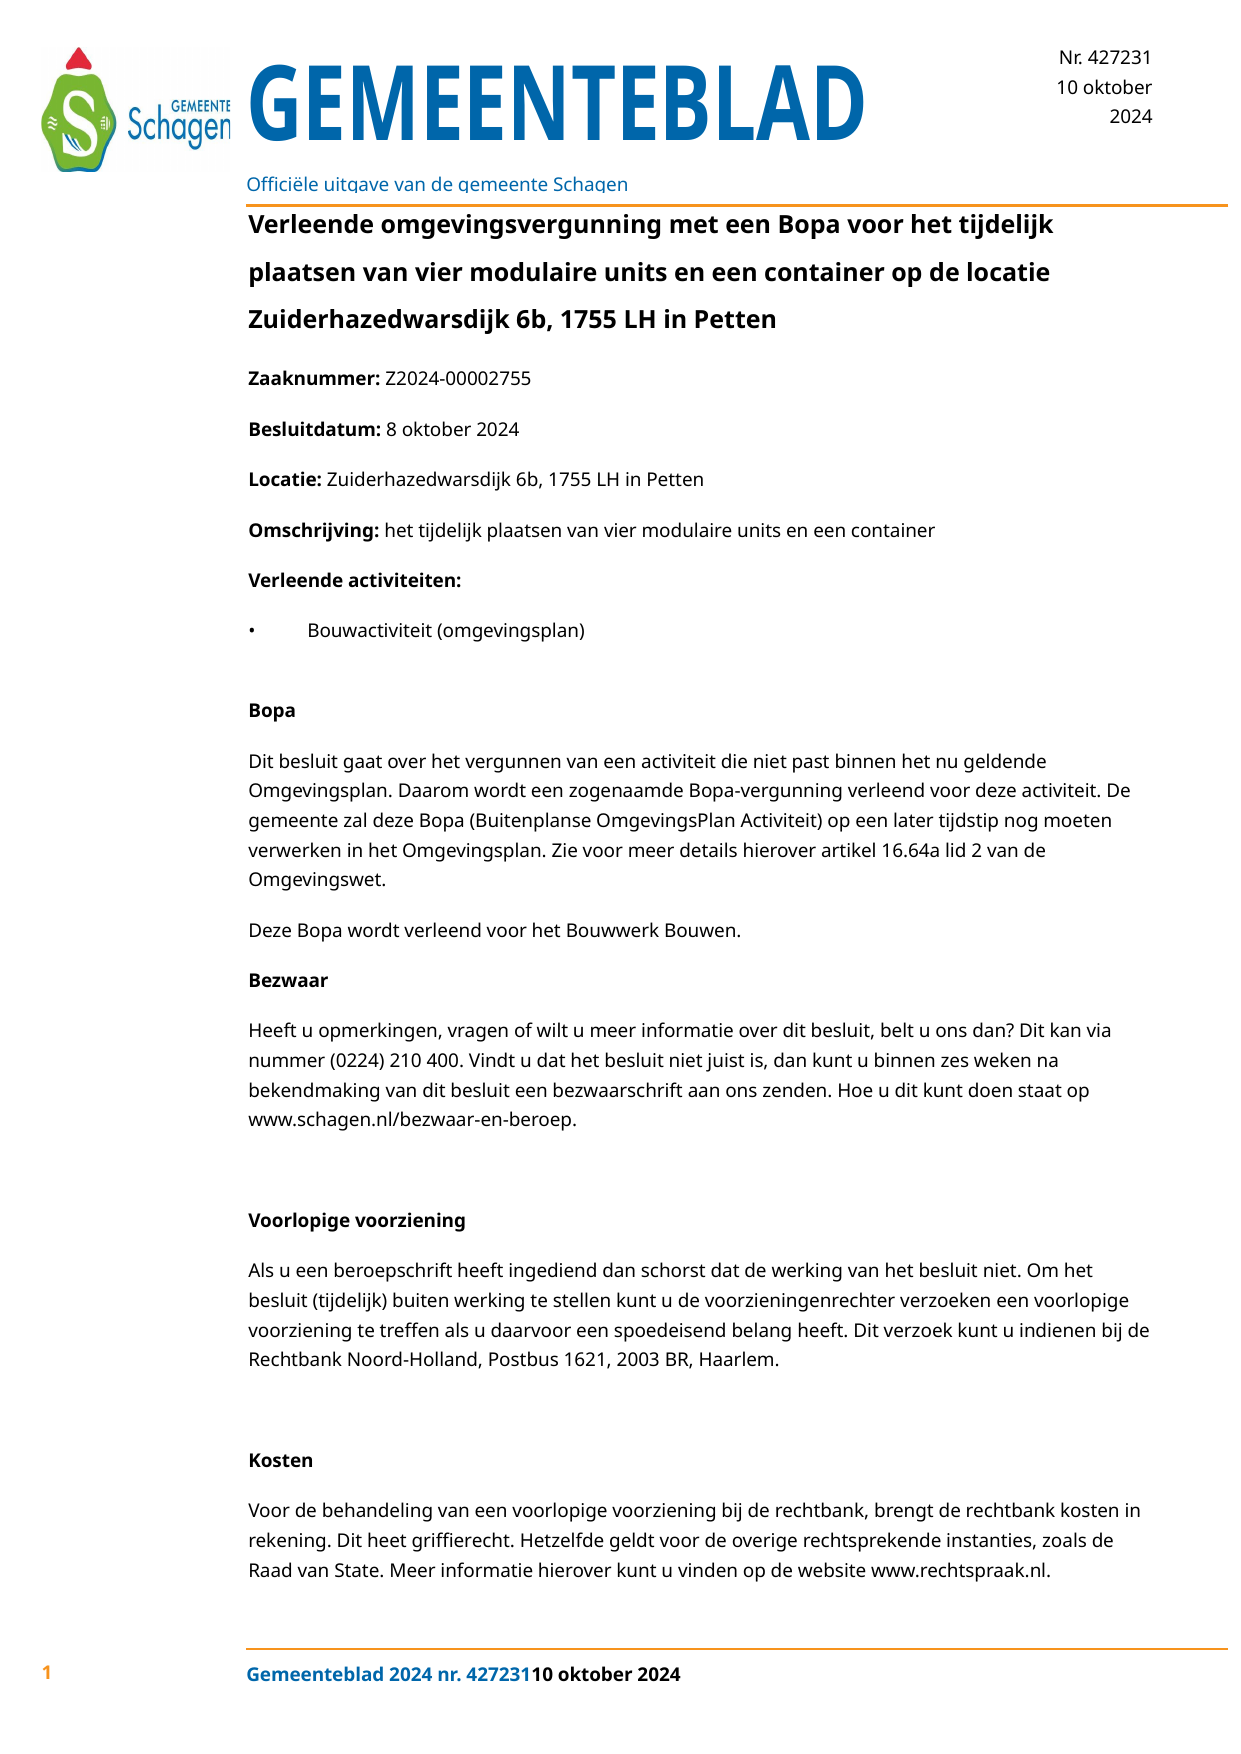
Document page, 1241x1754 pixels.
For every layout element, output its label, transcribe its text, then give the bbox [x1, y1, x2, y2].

text Voor de behandeling van een voorlopige voorziening bij de rechtbank, brengt de rechtbank kosten in rekening. Dit heet griffierecht. Hetzelfde geldt voor de overige rechtsprekende instanties, zoals de Raad van State. Meer informatie hierover kunt u vinden op de website www.rechtspraak.nl. [248, 1498, 1152, 1582]
text Verleende activiteiten: [248, 567, 1152, 593]
text Omschrijving: het tijdelijk plaatsen van vier modulaire units en een container [248, 517, 1152, 542]
text Kosten [248, 1447, 1152, 1473]
text Bezwaar [248, 967, 1152, 993]
text Besluitdatum: 8 oktober 2024 [248, 416, 1152, 442]
text Verleende omgevingsvergunning met een Bopa voor het tijdelijk plaatsen van vier modulaire units en een container op de locatie Zuiderhazedwarsdijk 6b, 1755 LH in Petten [248, 207, 1152, 336]
text Voorlopige voorziening [248, 1207, 1152, 1233]
list Bouwactiviteit (omgevingsplan) [248, 618, 1152, 643]
text Heeft u opmerkingen, vragen of wilt u meer informatie over dit besluit, belt u ons dan? Dit kan via nummer (0224) 210 400. Vindt u dat het besluit niet juist is, dan kunt u binnen zes weken na bekendmaking van dit besluit een bezwaarschrift aan ons zenden. Hoe u dit kunt doen staat op www.schagen.nl/bezwaar-en-beroep. [248, 1018, 1152, 1132]
text Dit besluit gaat over het vergunnen van een activiteit die niet past binnen het nu geldende Omgevingsplan. Daarom wordt een zogenaamde Bopa-vergunning verleend voor deze activiteit. De gemeente zal deze Bopa (Buitenplanse OmgevingsPlan Activiteit) op een later tijdstip nog moeten verwerken in het Omgevingsplan. Zie voor meer details hierover artikel 16.64a lid 2 van de Omgevingswet. [248, 748, 1152, 892]
text Deze Bopa wordt verleend voor het Bouwwerk Bouwen. [248, 917, 1152, 942]
picture [41, 47, 231, 172]
text Zaaknummer: Z2024-00002755 [248, 366, 1152, 391]
text Bopa [248, 698, 1152, 723]
text Als u een beroepschrift heeft ingediend dan schorst dat de werking van het besluit niet. Om het besluit (tijdelijk) buiten werking te stellen kunt u de voorzieningenrechter verzoeken een voorlopige voorziening te treffen als u daarvoor een spoedeisend belang heeft. Dit verzoek kunt u indienen bij de Rechtbank Noord-Holland, Postbus 1621, 2003 BR, Haarlem. [248, 1258, 1152, 1372]
text Locatie: Zuiderhazedwarsdijk 6b, 1755 LH in Petten [248, 466, 1152, 492]
